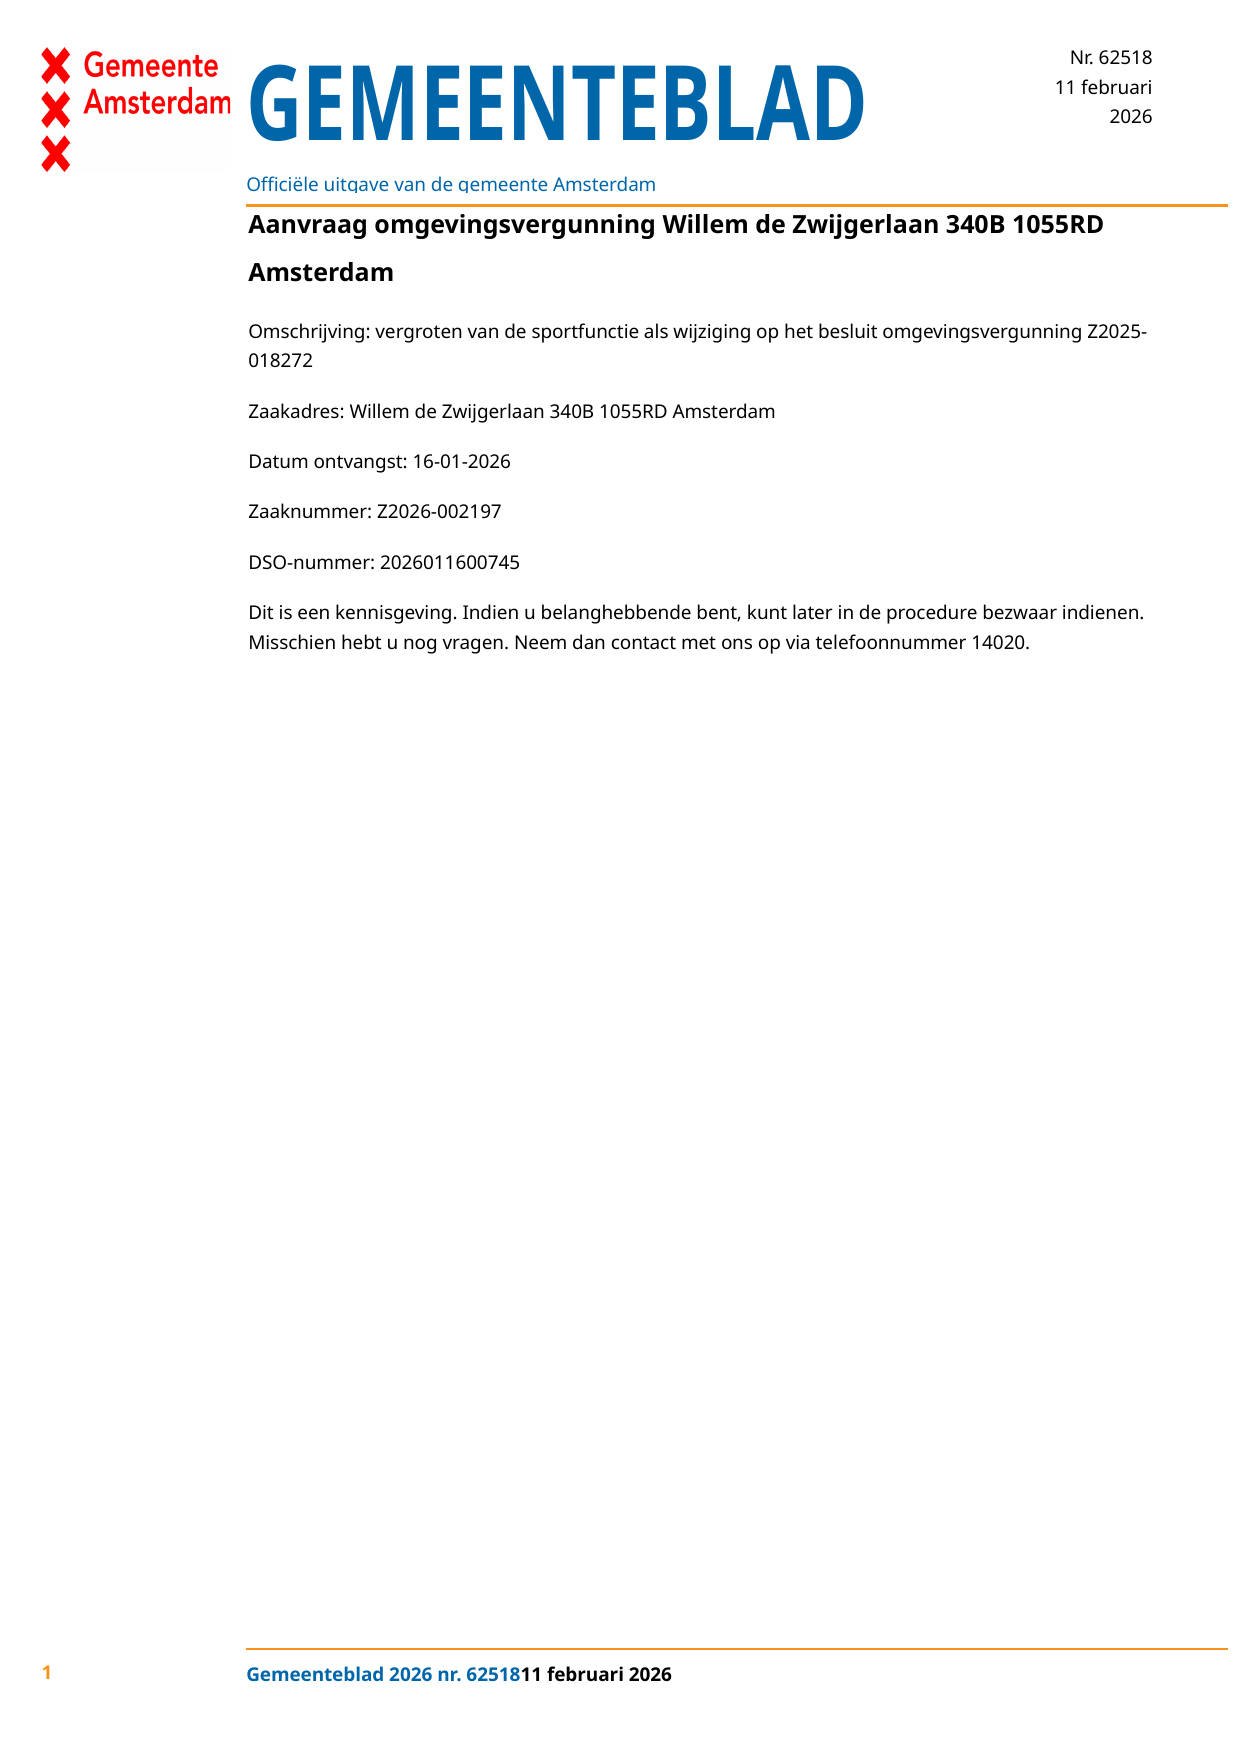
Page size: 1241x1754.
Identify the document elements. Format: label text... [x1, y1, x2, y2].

text Zaaknummer: Z2026-002197 [248, 499, 1152, 524]
text Datum ontvangst: 16-01-2026 [248, 448, 1152, 474]
text Zaakadres: Willem de Zwijgerlaan 340B 1055RD Amsterdam [248, 398, 1152, 424]
text Aanvraag omgevingsvergunning Willem de Zwijgerlaan 340B 1055RD Amsterdam [248, 207, 1152, 288]
picture [41, 47, 231, 172]
text DSO-nummer: 2026011600745 [248, 549, 1152, 575]
text Dit is een kennisgeving. Indien u belanghebbende bent, kunt later in de procedure bezwaar indienen. Misschien hebt u nog vragen. Neem dan contact met ons op via telefoonnummer 14020. [248, 599, 1152, 655]
text Omschrijving: vergroten van de sportfunctie als wijziging op het besluit omgevingsvergunning Z2025-018272 [248, 318, 1152, 373]
